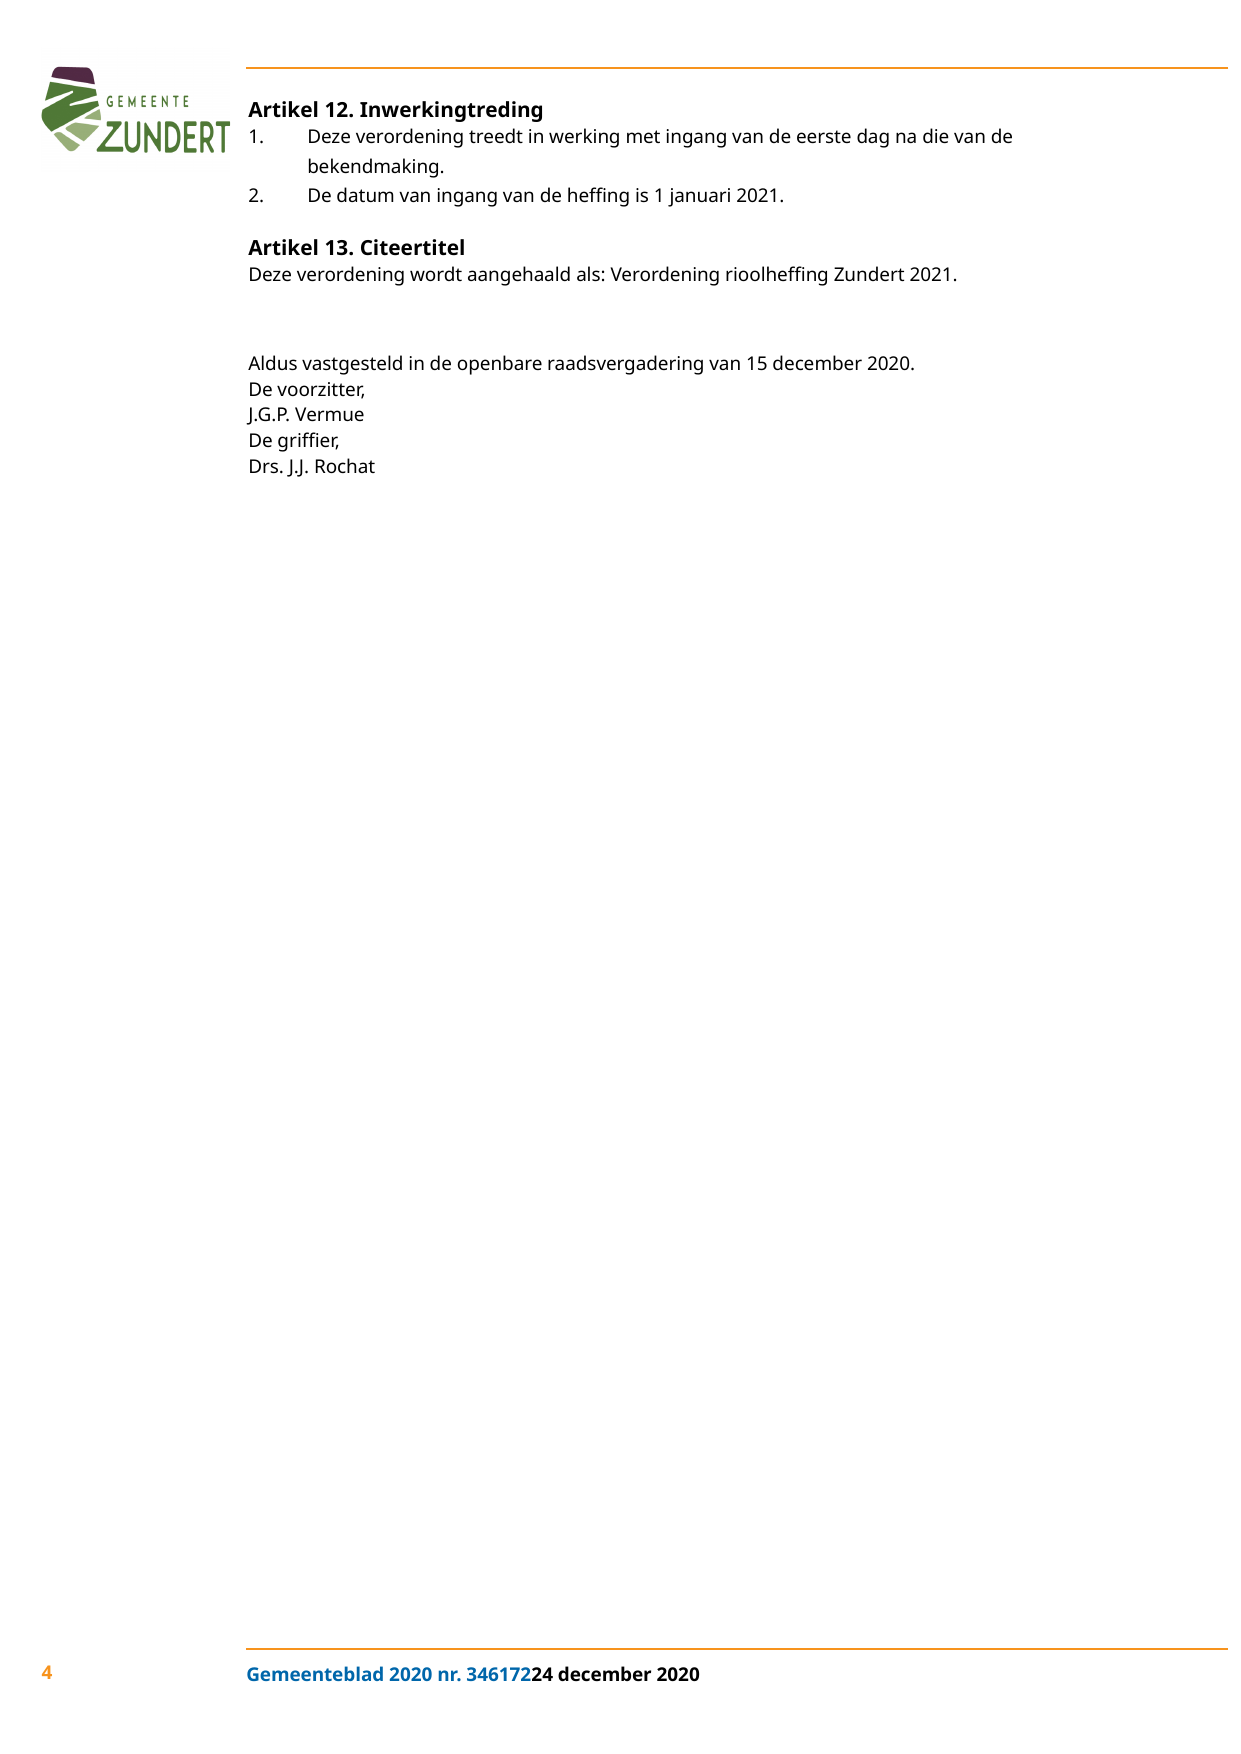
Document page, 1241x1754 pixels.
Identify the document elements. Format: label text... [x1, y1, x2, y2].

text Drs. J.J. Rochat [248, 453, 1152, 479]
text J.G.P. Vermue [248, 401, 1152, 427]
picture [41, 47, 231, 172]
text Aldus vastgesteld in de openbare raadsvergadering van 15 december 2020. [248, 350, 1152, 376]
list Deze verordening treedt in werking met ingang van de eerste dag na die van de bekendmaking. [248, 123, 1152, 178]
list De datum van ingang van de heffing is 1 januari 2021. [248, 182, 1152, 208]
text De voorzitter, [248, 376, 1152, 401]
text Artikel 13. Citeertitel [248, 233, 1152, 261]
text De griffier, [248, 427, 1152, 453]
text Deze verordening wordt aangehaald als: Verordening rioolheffing Zundert 2021. [248, 261, 1152, 287]
text Artikel 12. Inwerkingtreding [248, 95, 1152, 123]
